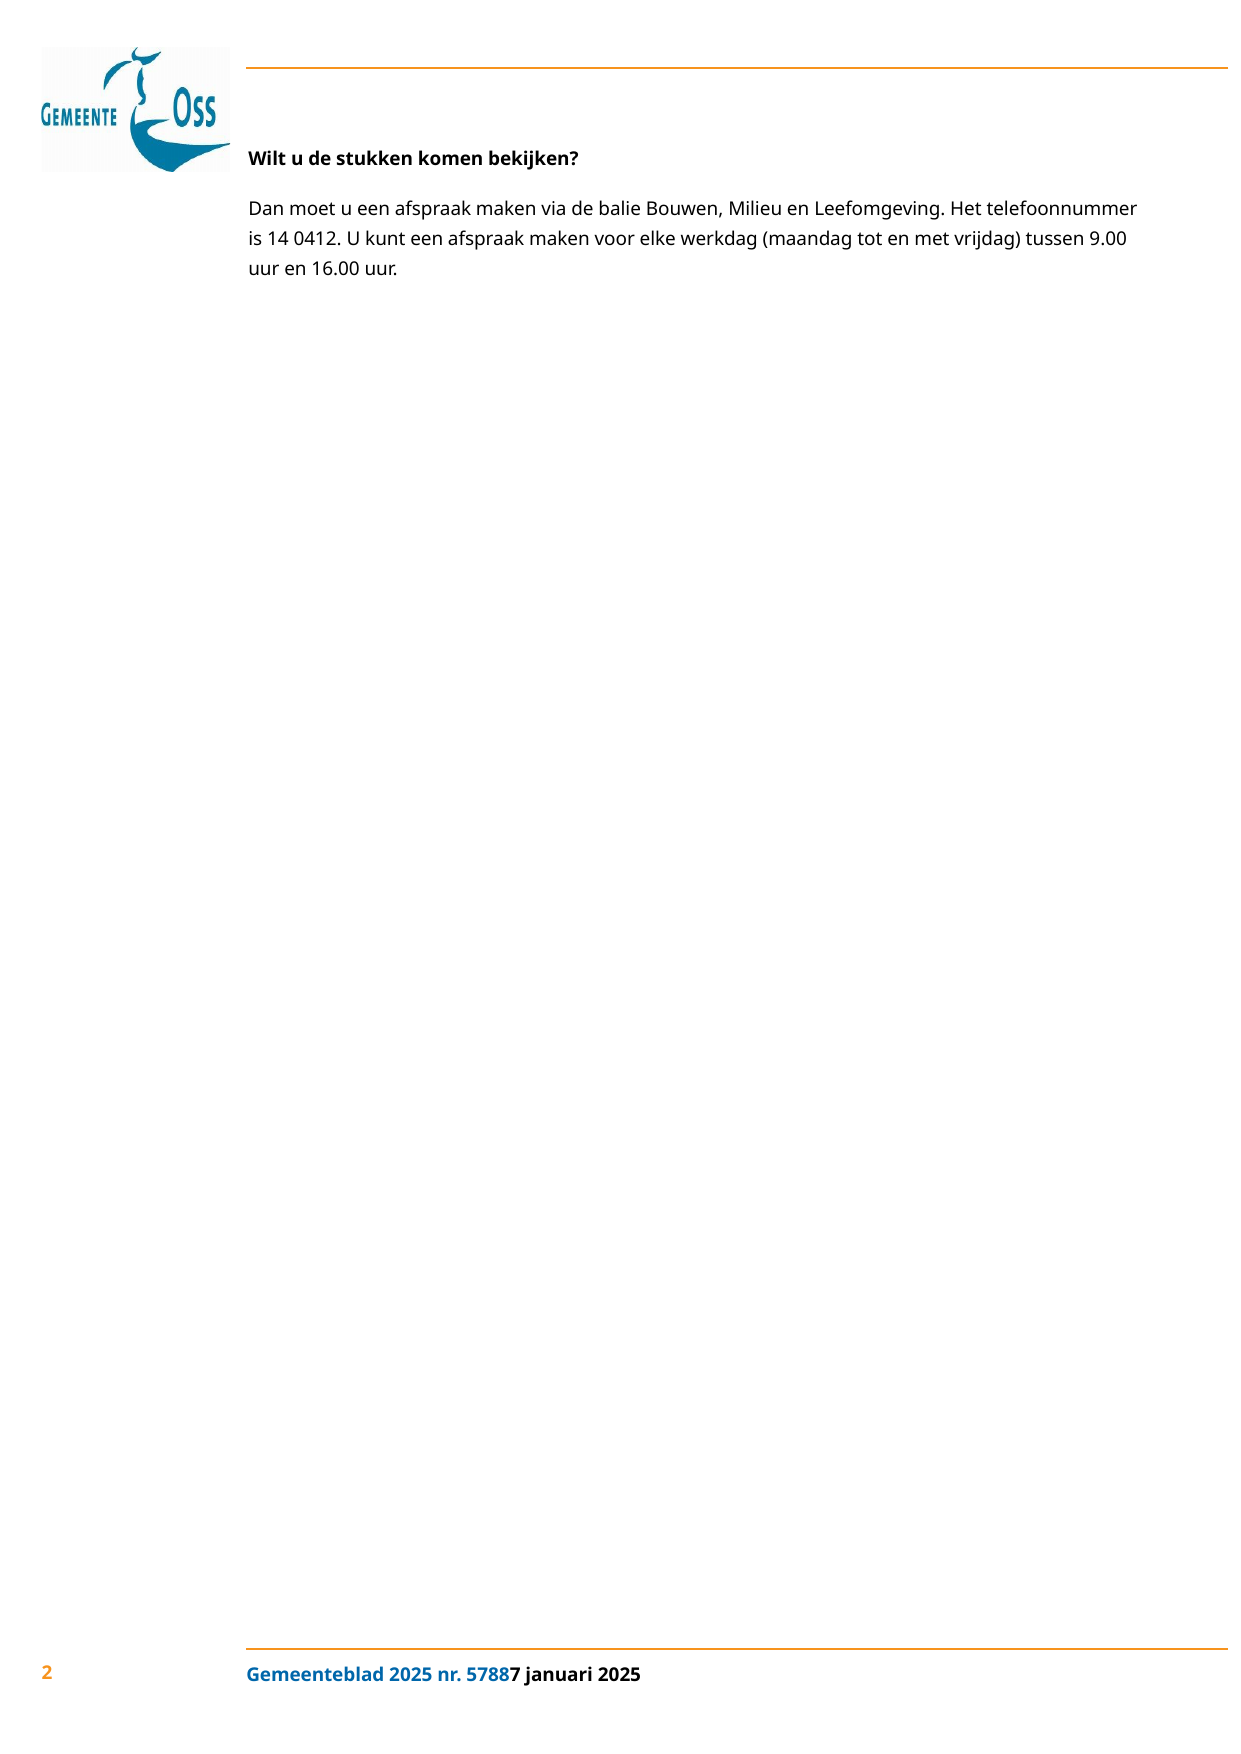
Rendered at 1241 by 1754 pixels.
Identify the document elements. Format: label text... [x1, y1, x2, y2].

text Dan moet u een afspraak maken via de balie Bouwen, Milieu en Leefomgeving. Het telefoonnummer is 14 0412. U kunt een afspraak maken voor elke werkdag (maandag tot en met vrijdag) tussen 9.00 uur en 16.00 uur. [248, 196, 1152, 281]
text Wilt u de stukken komen bekijken? [248, 145, 1152, 171]
picture [41, 47, 231, 172]
